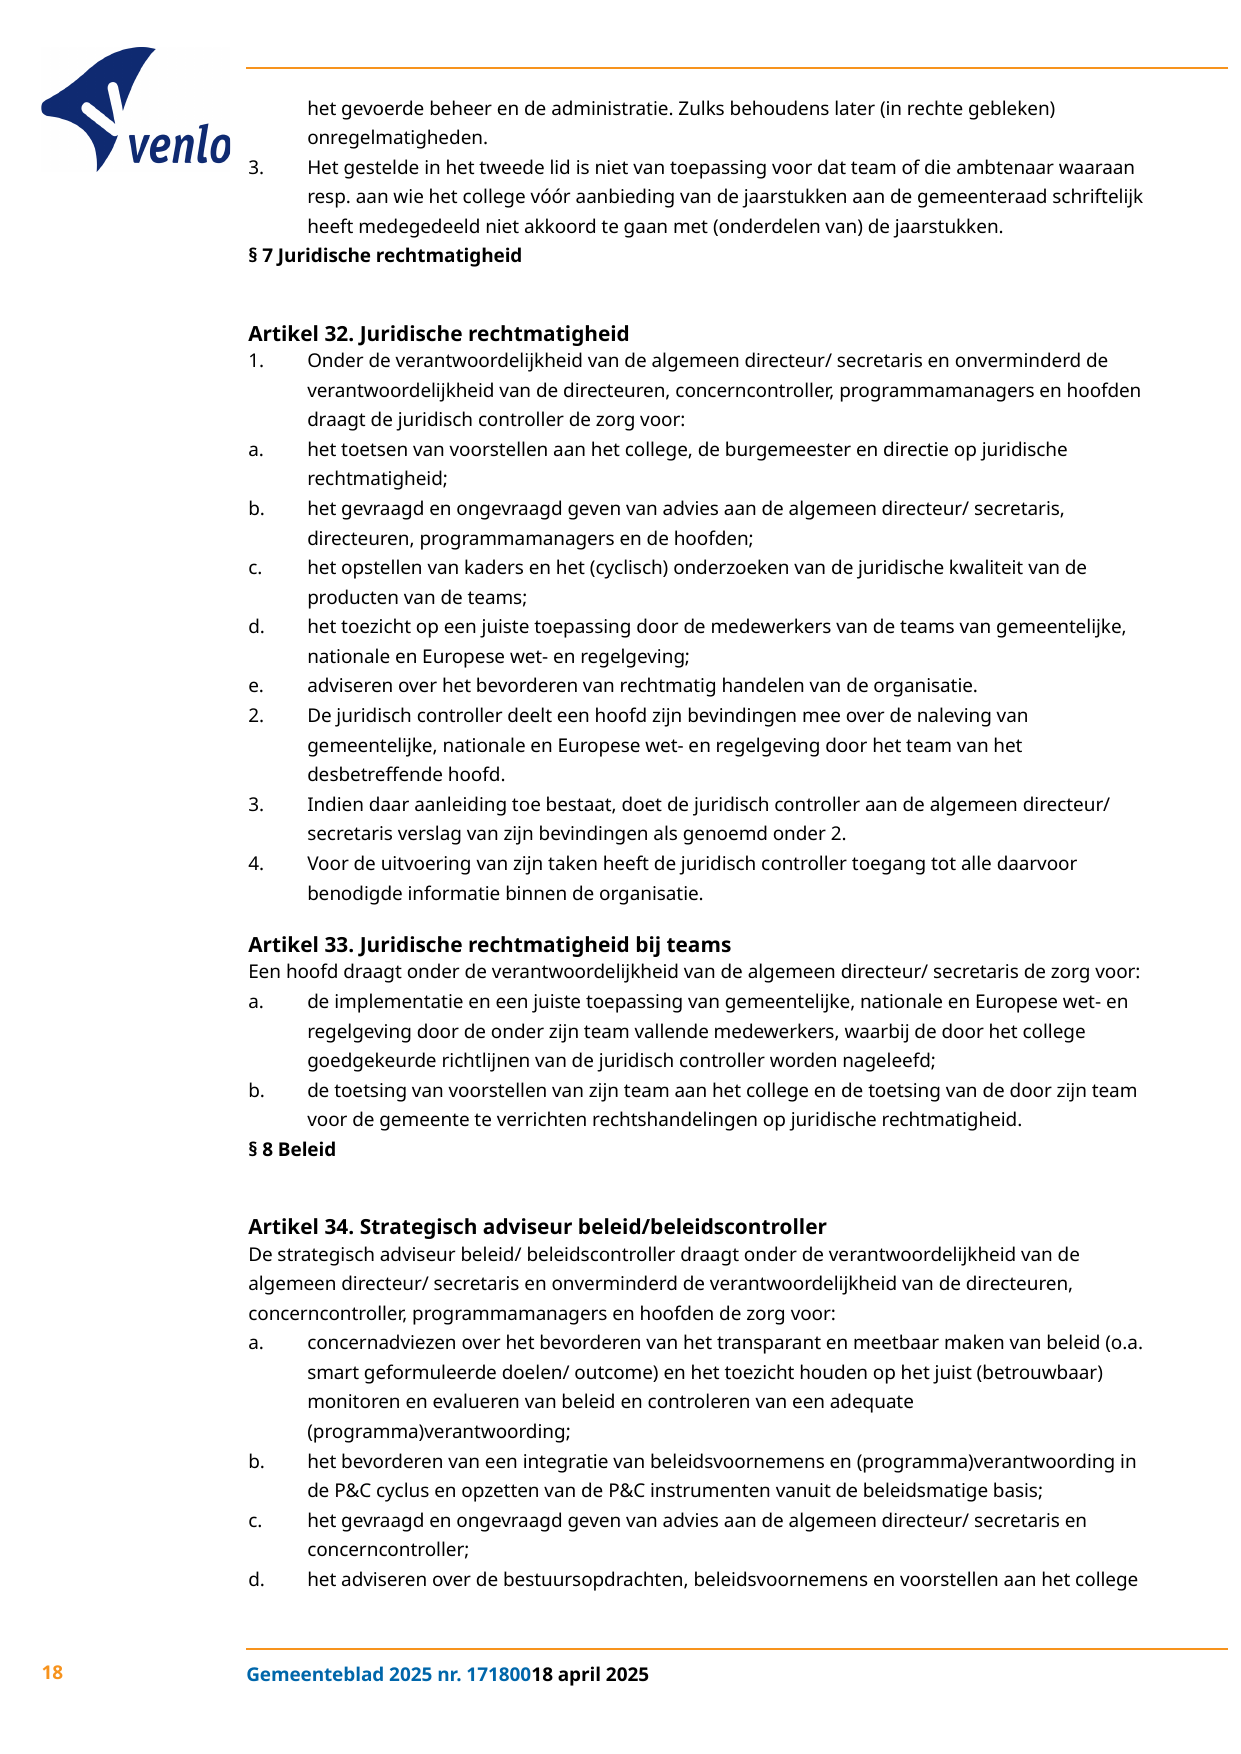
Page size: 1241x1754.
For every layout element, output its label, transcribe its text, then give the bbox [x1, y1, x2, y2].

list Indien daar aanleiding toe bestaat, doet de juridisch controller aan de algemeen directeur/ secretaris verslag van zijn bevindingen als genoemd onder 2. [248, 791, 1152, 846]
list de implementatie en een juiste toepassing van gemeentelijke, nationale en Europese wet- en regelgeving door de onder zijn team vallende medewerkers, waarbij de door het college goedgekeurde richtlijnen van de juridisch controller worden nageleefd; [248, 988, 1152, 1073]
text De strategisch adviseur beleid/ beleidscontroller draagt onder de verantwoordelijkheid van de algemeen directeur/ secretaris en onverminderd de verantwoordelijkheid van de directeuren, concerncontroller, programmamanagers en hoofden de zorg voor: [248, 1241, 1152, 1326]
text § 8 Beleid [248, 1136, 1152, 1162]
text § 7 Juridische rechtmatigheid [248, 243, 1152, 268]
list het gevraagd en ongevraagd geven van advies aan de algemeen directeur/ secretaris en concerncontroller; [248, 1507, 1152, 1562]
list het bevorderen van een integratie van beleidsvoornemens en (programma)verantwoording in de P&C cyclus en opzetten van de P&C instrumenten vanuit de beleidsmatige basis; [248, 1448, 1152, 1503]
list De juridisch controller deelt een hoofd zijn bevindingen mee over de naleving van gemeentelijke, nationale en Europese wet- en regelgeving door het team van het desbetreffende hoofd. [248, 702, 1152, 787]
list de toetsing van voorstellen van zijn team aan het college en de toetsing van de door zijn team voor de gemeente te verrichten rechtshandelingen op juridische rechtmatigheid. [248, 1077, 1152, 1132]
text Artikel 33. Juridische rechtmatigheid bij teams [248, 930, 1152, 959]
list het adviseren over de bestuursopdrachten, beleidsvoornemens en voorstellen aan het college [248, 1566, 1152, 1592]
text Een hoofd draagt onder de verantwoordelijkheid van de algemeen directeur/ secretaris de zorg voor: [248, 959, 1152, 984]
list het opstellen van kaders en het (cyclisch) onderzoeken van de juridische kwaliteit van de producten van de teams; [248, 554, 1152, 610]
list het toetsen van voorstellen aan het college, de burgemeester en directie op juridische rechtmatigheid; [248, 436, 1152, 491]
picture [41, 47, 231, 172]
text Artikel 34. Strategisch adviseur beleid/beleidscontroller [248, 1212, 1152, 1241]
list Het gestelde in het tweede lid is niet van toepassing voor dat team of die ambtenaar waaraan resp. aan wie het college vóór aanbieding van de jaarstukken aan de gemeenteraad schriftelijk heeft medegedeeld niet akkoord te gaan met (onderdelen van) de jaarstukken. [248, 154, 1152, 239]
text Artikel 32. Juridische rechtmatigheid [248, 319, 1152, 347]
list concernadviezen over het bevorderen van het transparant en meetbaar maken van beleid (o.a. smart geformuleerde doelen/ outcome) en het toezicht houden op het juist (betrouwbaar) monitoren en evalueren van beleid en controleren van een adequate (programma)verantwoording; [248, 1329, 1152, 1444]
list adviseren over het bevorderen van rechtmatig handelen van de organisatie. [248, 673, 1152, 698]
list het toezicht op een juiste toepassing door de medewerkers van de teams van gemeentelijke, nationale en Europese wet- en regelgeving; [248, 613, 1152, 669]
list Onder de verantwoordelijkheid van de algemeen directeur/ secretaris en onverminderd de verantwoordelijkheid van de directeuren, concerncontroller, programmamanagers en hoofden draagt de juridisch controller de zorg voor: [248, 347, 1152, 432]
list het gevoerde beheer en de administratie. Zulks behoudens later (in rechte gebleken) onregelmatigheden. [248, 95, 1152, 150]
list het gevraagd en ongevraagd geven van advies aan de algemeen directeur/ secretaris, directeuren, programmamanagers en de hoofden; [248, 495, 1152, 551]
list Voor de uitvoering van zijn taken heeft de juridisch controller toegang tot alle daarvoor benodigde informatie binnen de organisatie. [248, 850, 1152, 906]
